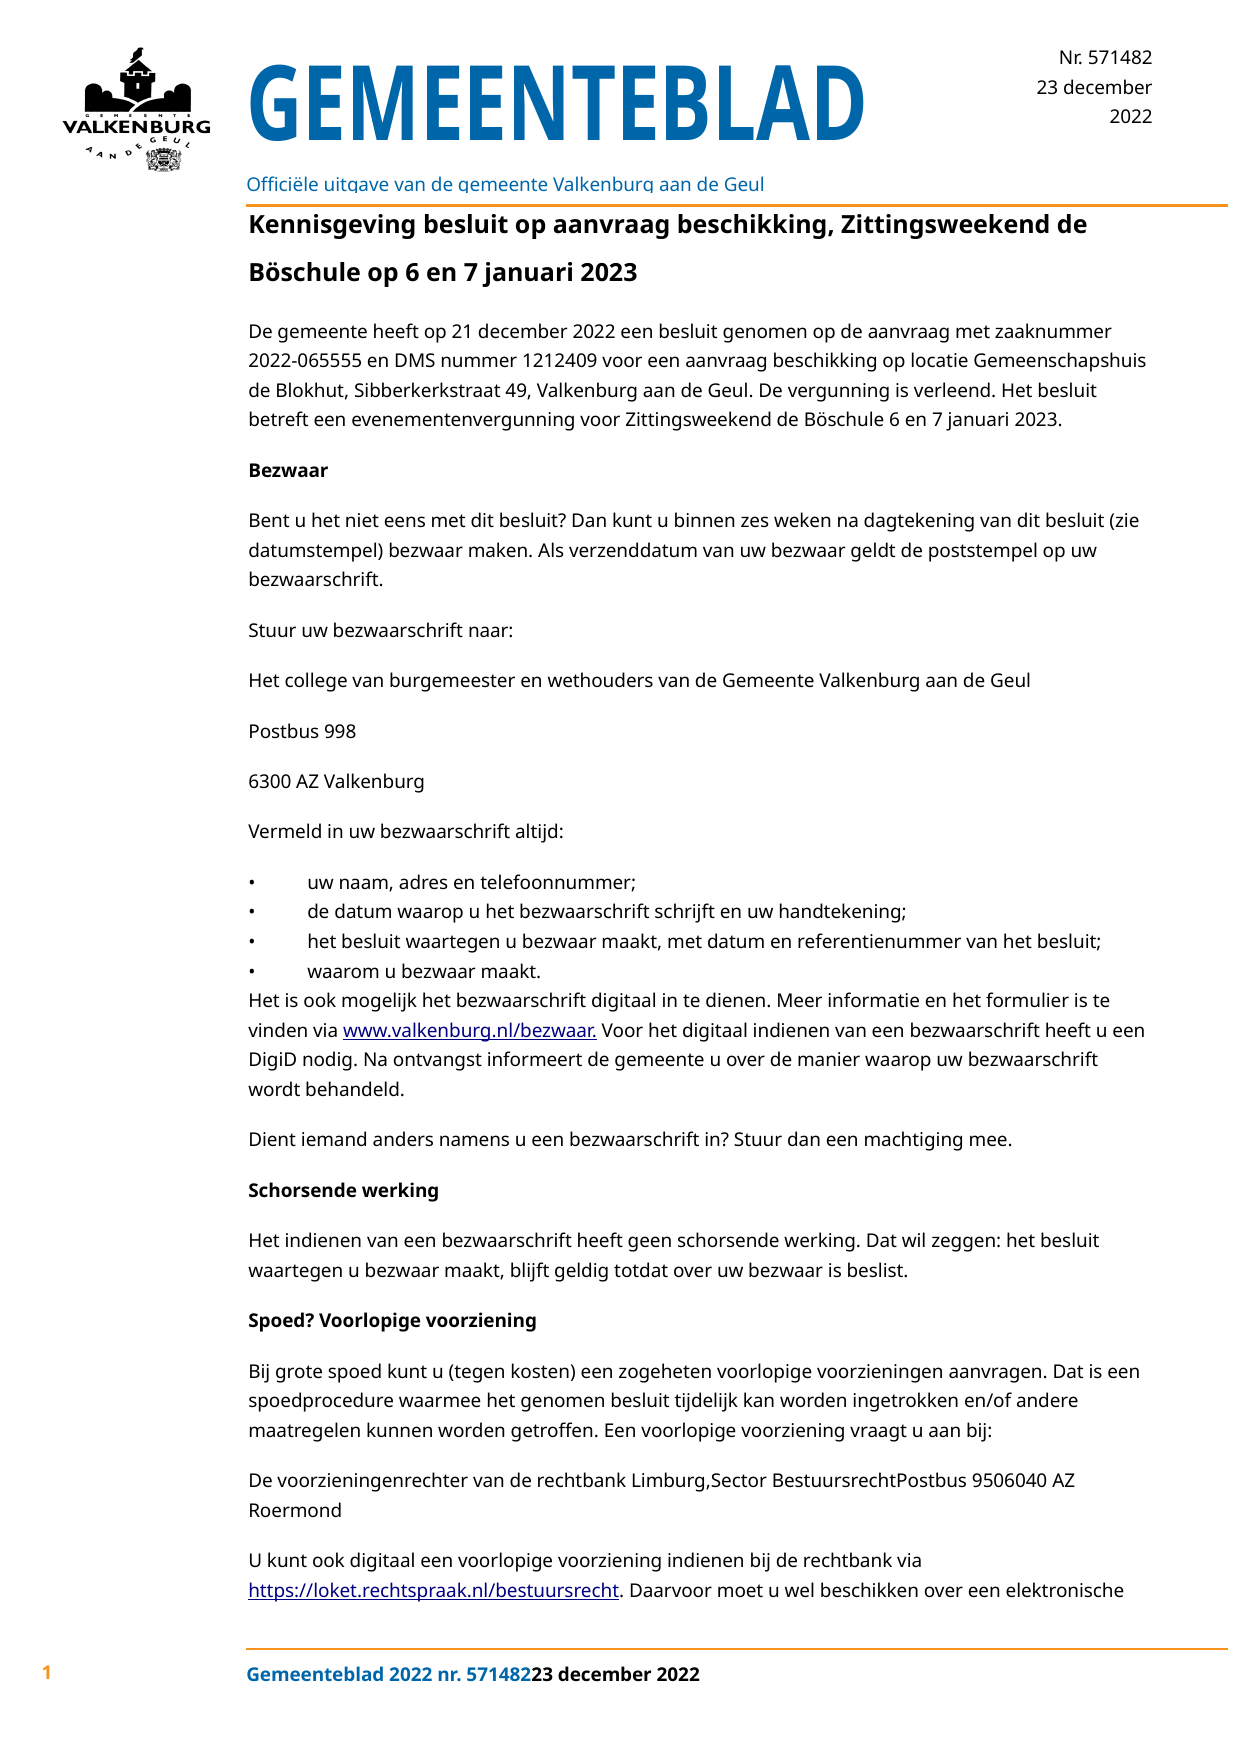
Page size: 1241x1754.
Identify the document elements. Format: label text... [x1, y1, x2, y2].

list uw naam, adres en telefoonnummer; [248, 869, 1152, 895]
list waarom u bezwaar maakt. [248, 958, 1152, 984]
list de datum waarop u het bezwaarschrift schrijft en uw handtekening; [248, 899, 1152, 924]
text 6300 AZ Valkenburg [248, 768, 1152, 794]
text Schorsende werking [248, 1177, 1152, 1203]
text De gemeente heeft op 21 december 2022 een besluit genomen op de aanvraag met zaaknummer 2022-065555 en DMS nummer 1212409 voor een aanvraag beschikking op locatie Gemeenschapshuis de Blokhut, Sibberkerkstraat 49, Valkenburg aan de Geul. De vergunning is verleend. Het besluit betreft een evenementenvergunning voor Zittingsweekend de Böschule 6 en 7 januari 2023. [248, 318, 1152, 432]
text Bij grote spoed kunt u (tegen kosten) een zogeheten voorlopige voorzieningen aanvragen. Dat is een spoedprocedure waarmee het genomen besluit tijdelijk kan worden ingetrokken en/of andere maatregelen kunnen worden getroffen. Een voorlopige voorziening vraagt u aan bij: [248, 1358, 1152, 1443]
text Het indienen van een bezwaarschrift heeft geen schorsende werking. Dat wil zeggen: het besluit waartegen u bezwaar maakt, blijft geldig totdat over uw bezwaar is beslist. [248, 1227, 1152, 1283]
picture [41, 47, 231, 172]
text Het is ook mogelijk het bezwaarschrift digitaal in te dienen. Meer informatie en het formulier is te vinden via www.valkenburg.nl/bezwaar. Voor het digitaal indienen van een bezwaarschrift heeft u een DigiD nodig. Na ontvangst informeert de gemeente u over de manier waarop uw bezwaarschrift wordt behandeld. [248, 987, 1152, 1102]
text U kunt ook digitaal een voorlopige voorziening indienen bij de rechtbank via https://loket.rechtspraak.nl/bestuursrecht. Daarvoor moet u wel beschikken over een elektronische [248, 1547, 1152, 1603]
text Kennisgeving besluit op aanvraag beschikking, Zittingsweekend de Böschule op 6 en 7 januari 2023 [248, 207, 1152, 288]
text Het college van burgemeester en wethouders van de Gemeente Valkenburg aan de Geul [248, 667, 1152, 693]
list het besluit waartegen u bezwaar maakt, met datum en referentienummer van het besluit; [248, 928, 1152, 954]
text De voorzieningenrechter van de rechtbank Limburg,Sector BestuursrechtPostbus 9506040 AZ Roermond [248, 1467, 1152, 1523]
text Postbus 998 [248, 718, 1152, 744]
text Bezwaar [248, 457, 1152, 483]
text Vermeld in uw bezwaarschrift altijd: [248, 819, 1152, 844]
text Stuur uw bezwaarschrift naar: [248, 617, 1152, 643]
text Spoed? Voorlopige voorziening [248, 1307, 1152, 1333]
text Bent u het niet eens met dit besluit? Dan kunt u binnen zes weken na dagtekening van dit besluit (zie datumstempel) bezwaar maken. Als verzenddatum van uw bezwaar geldt de poststempel op uw bezwaarschrift. [248, 507, 1152, 592]
text Dient iemand anders namens u een bezwaarschrift in? Stuur dan een machtiging mee. [248, 1127, 1152, 1152]
